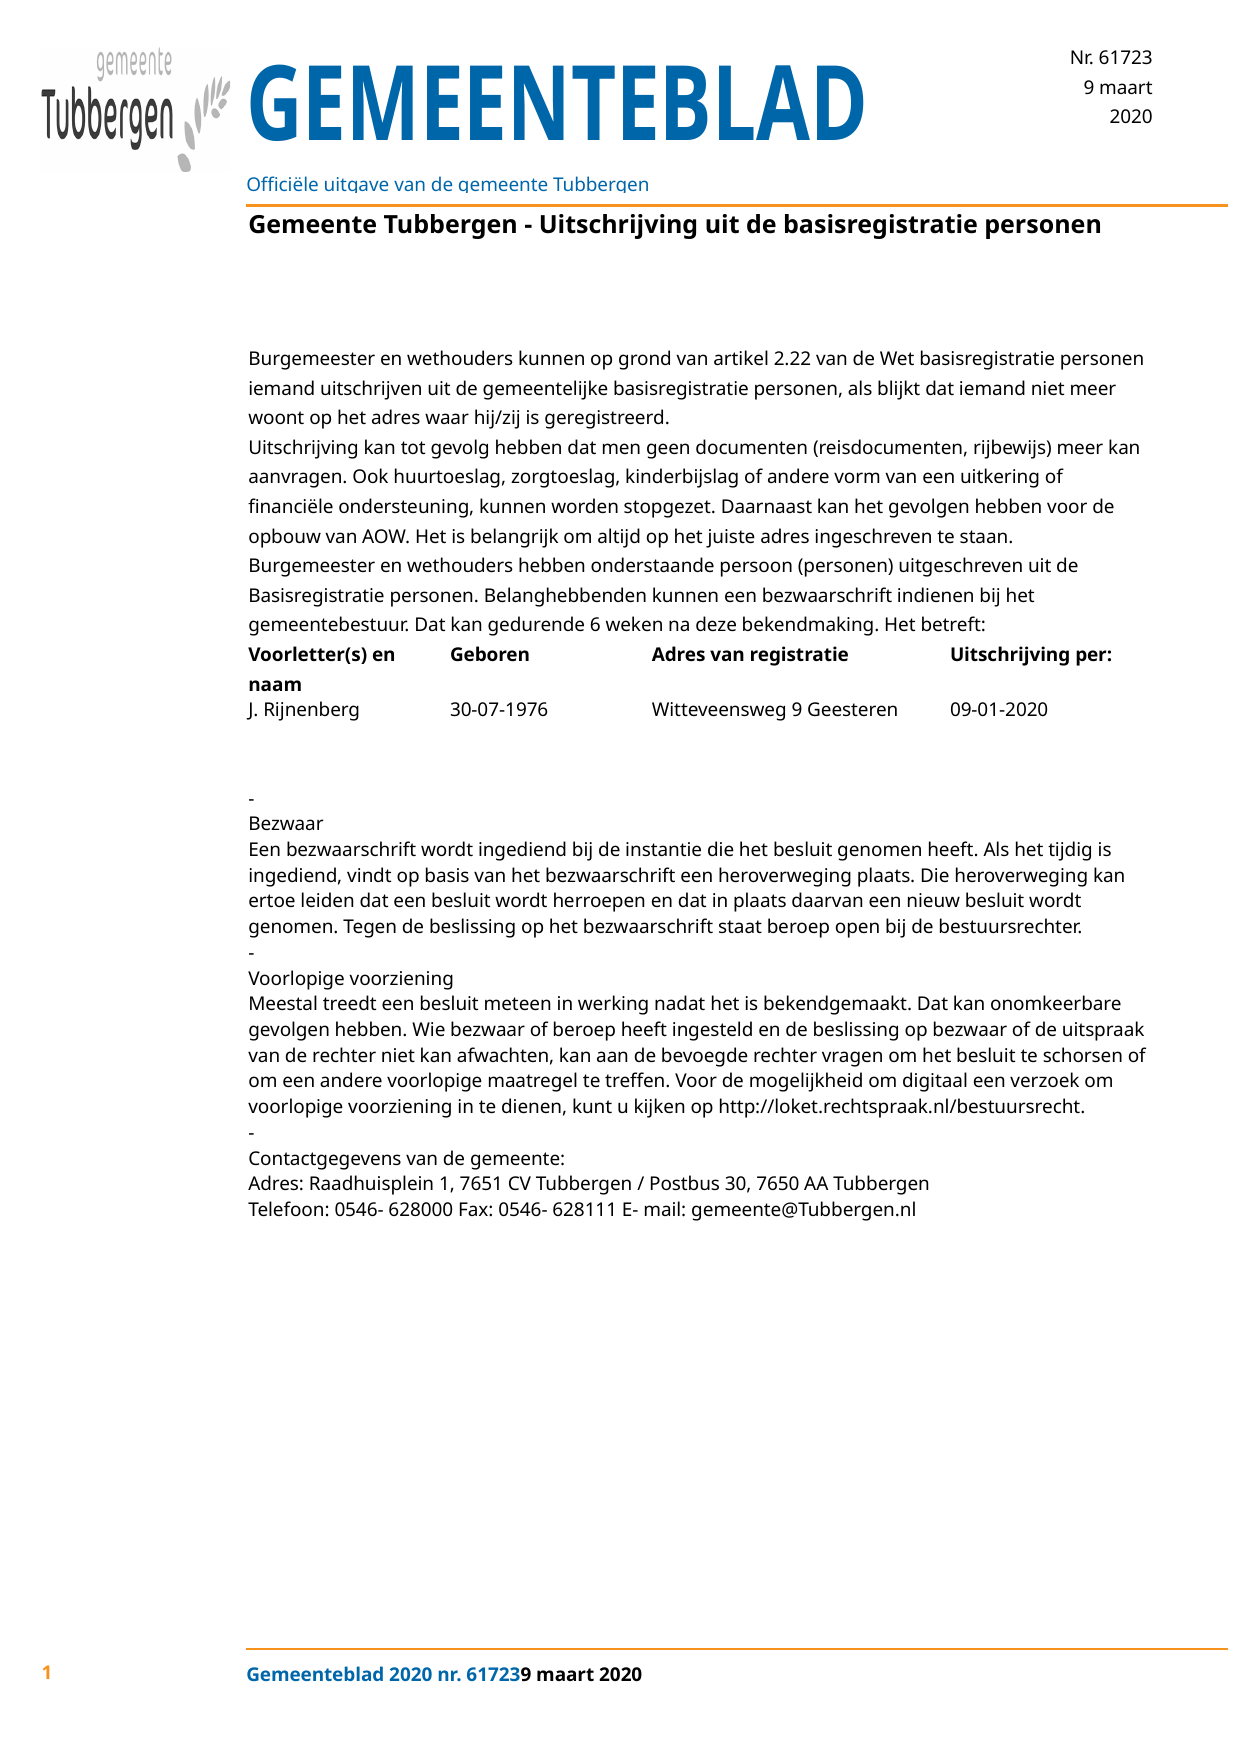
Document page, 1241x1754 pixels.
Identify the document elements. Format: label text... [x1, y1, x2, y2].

table_header Adres van registratie [652, 641, 950, 697]
text Telefoon: 0546- 628000 Fax: 0546- 628111 E- mail: gemeente@Tubbergen.nl [248, 1196, 1152, 1222]
text Uitschrijving kan tot gevolg hebben dat men geen documenten (reisdocumenten, rijbewijs) meer kan aanvragen. Ook huurtoeslag, zorgtoeslag, kinderbijslag of andere vorm van een uitkering of financiële ondersteuning, kunnen worden stopgezet. Daarnaast kan het gevolgen hebben voor de opbouw van AOW. Het is belangrijk om altijd op het juiste adres ingeschreven te staan. [248, 434, 1152, 548]
text Adres: Raadhuisplein 1, 7651 CV Tubbergen / Postbus 30, 7650 AA Tubbergen [248, 1171, 1152, 1196]
text - [248, 1119, 1152, 1145]
table_cell 09-01-2020 [950, 697, 1152, 722]
text Gemeente Tubbergen - Uitschrijving uit de basisregistratie personen [248, 207, 1152, 241]
text Bezwaar [248, 810, 1152, 836]
text Contactgegevens van de gemeente: [248, 1145, 1152, 1171]
text Burgemeester en wethouders hebben onderstaande persoon (personen) uitgeschreven uit de Basisregistratie personen. Belanghebbenden kunnen een bezwaarschrift indienen bij het gemeentebestuur. Dat kan gedurende 6 weken na deze bekendmaking. Het betreft: [248, 552, 1152, 637]
table_header Voorletter(s) en naam [248, 641, 450, 697]
text - [248, 939, 1152, 965]
text Voorlopige voorziening [248, 965, 1152, 991]
text Een bezwaarschrift wordt ingediend bij de instantie die het besluit genomen heeft. Als het tijdig is ingediend, vindt op basis van het bezwaarschrift een heroverweging plaats. Die heroverweging kan ertoe leiden dat een besluit wordt herroepen en dat in plaats daarvan een nieuw besluit wordt genomen. Tegen de beslissing op het bezwaarschrift staat beroep open bij de bestuursrechter. [248, 836, 1152, 939]
table_cell J. Rijnenberg [248, 697, 450, 722]
text - [248, 785, 1152, 810]
picture [41, 47, 231, 172]
table_cell 30-07-1976 [450, 697, 652, 722]
table_header Uitschrijving per: [950, 641, 1152, 697]
table_cell Witteveensweg 9 Geesteren [652, 697, 950, 722]
text Meestal treedt een besluit meteen in werking nadat het is bekendgemaakt. Dat kan onomkeerbare gevolgen hebben. Wie bezwaar of beroep heeft ingesteld en de beslissing op bezwaar of de uitspraak van de rechter niet kan afwachten, kan aan de bevoegde rechter vragen om het besluit te schorsen of om een andere voorlopige maatregel te treffen. Voor de mogelijkheid om digitaal een verzoek om voorlopige voorziening in te dienen, kunt u kijken op http://loket.rechtspraak.nl/bestuursrecht. [248, 991, 1152, 1119]
text Burgemeester en wethouders kunnen op grond van artikel 2.22 van de Wet basisregistratie personen iemand uitschrijven uit de gemeentelijke basisregistratie personen, als blijkt dat iemand niet meer woont op het adres waar hij/zij is geregistreerd. [248, 345, 1152, 430]
table_header Geboren [450, 641, 652, 697]
